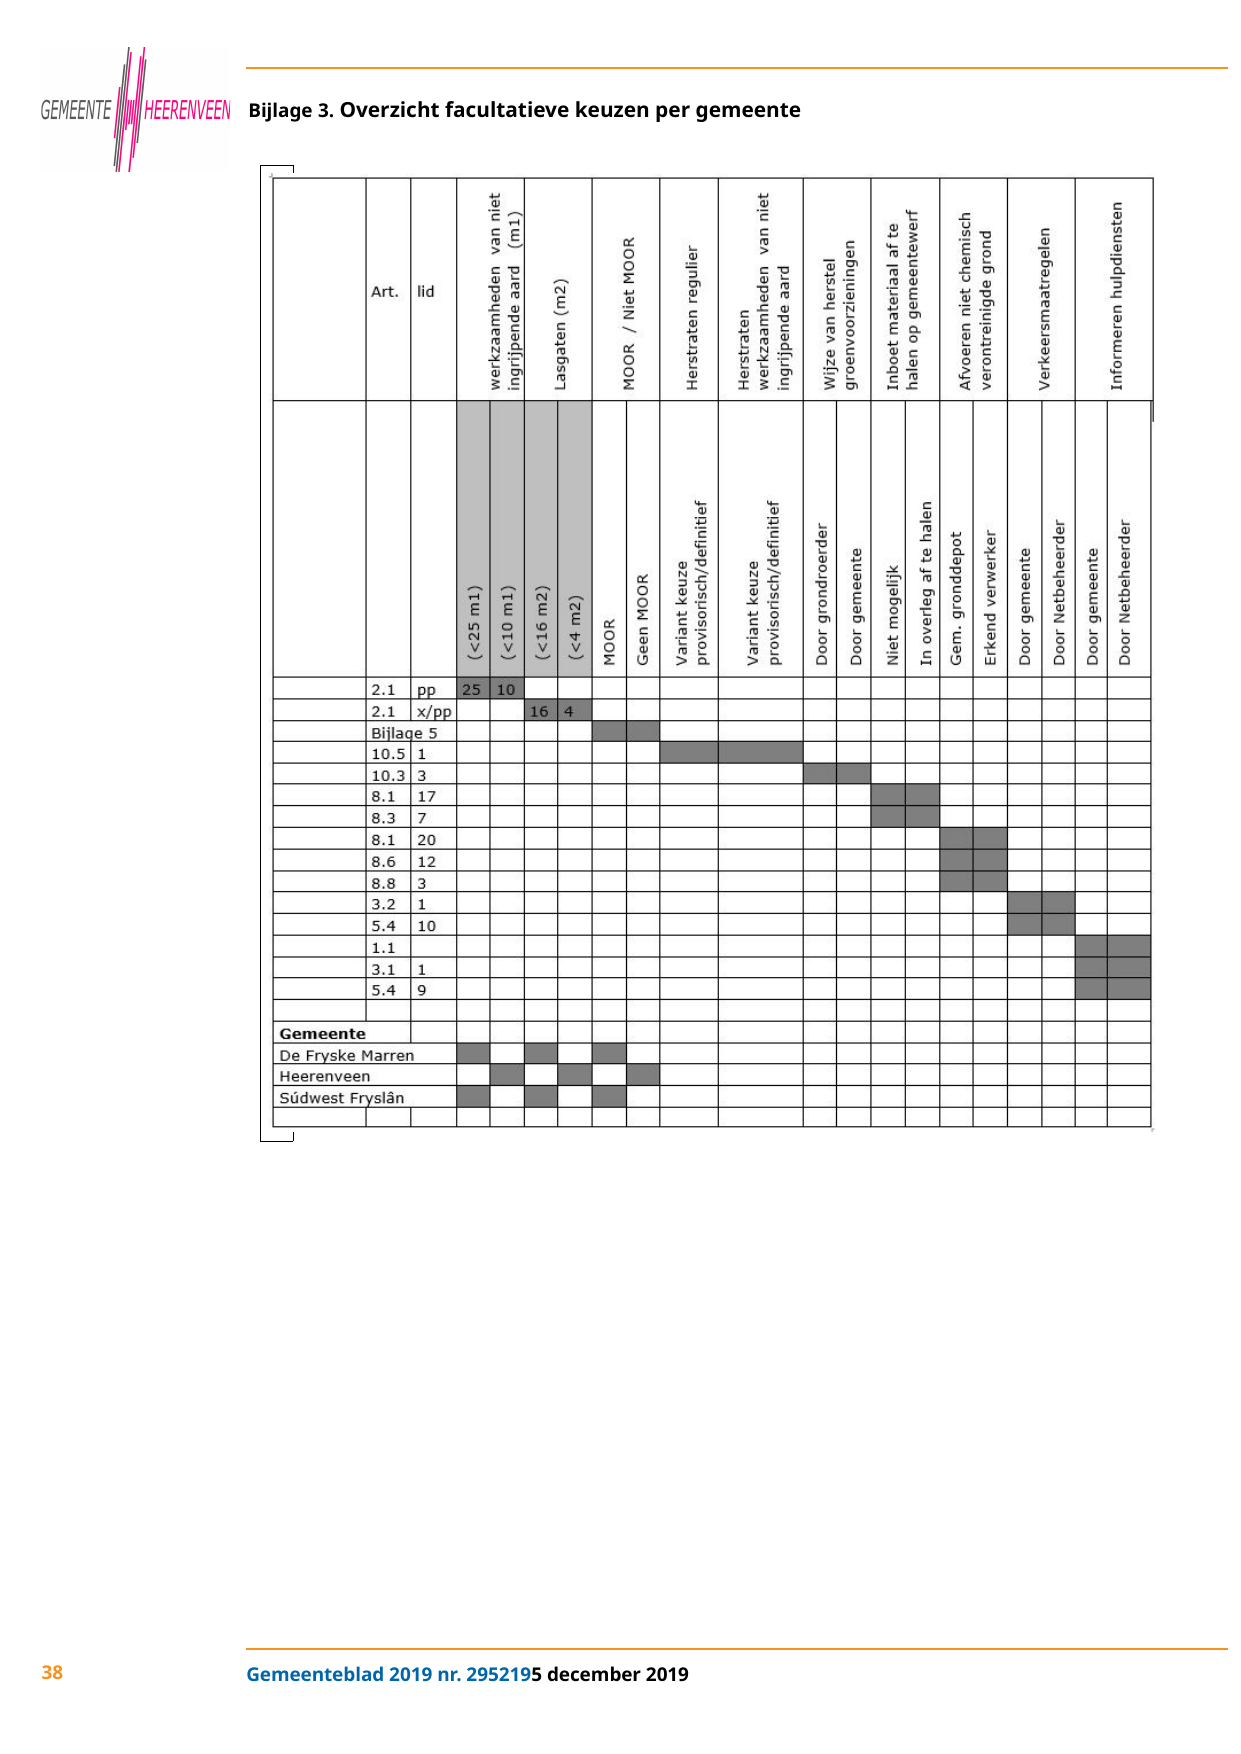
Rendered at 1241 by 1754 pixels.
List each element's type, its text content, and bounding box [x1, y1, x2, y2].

picture [41, 47, 231, 172]
picture [268, 173, 1155, 1132]
text Bijlage 3. Overzicht facultatieve keuzen per gemeente [248, 95, 1152, 123]
